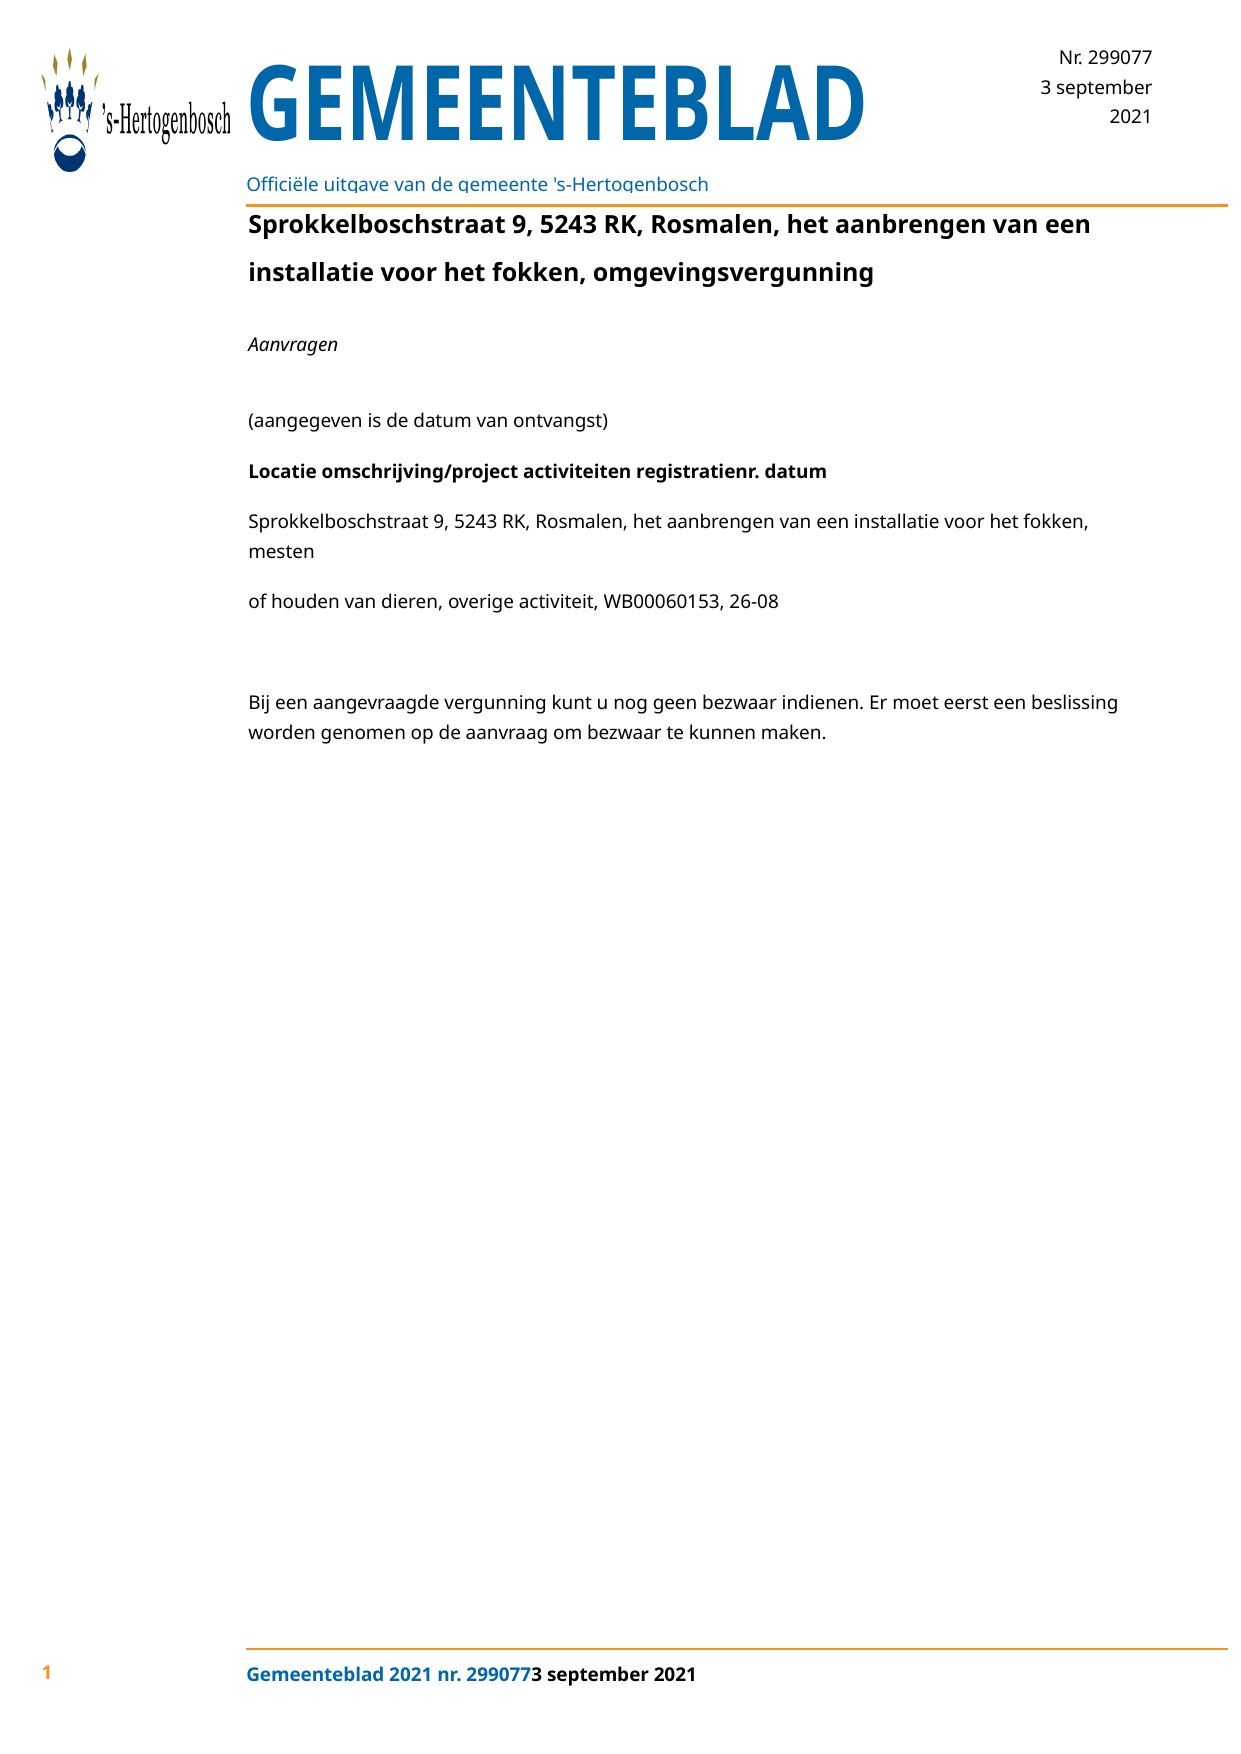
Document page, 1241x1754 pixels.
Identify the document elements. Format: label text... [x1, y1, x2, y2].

text Aanvragen [248, 331, 1152, 357]
text Locatie omschrijving/project activiteiten registratienr. datum [248, 458, 1152, 484]
text Bij een aangevraagde vergunning kunt u nog geen bezwaar indienen. Er moet eerst een beslissing worden genomen op de aanvraag om bezwaar te kunnen maken. [248, 689, 1152, 744]
text of houden van dieren, overige activiteit, WB00060153, 26-08 [248, 588, 1152, 614]
text (aangegeven is de datum van ontvangst) [248, 408, 1152, 433]
text Sprokkelboschstraat 9, 5243 RK, Rosmalen, het aanbrengen van een installatie voor het fokken, mesten [248, 508, 1152, 564]
text Sprokkelboschstraat 9, 5243 RK, Rosmalen, het aanbrengen van een installatie voor het fokken, omgevingsvergunning [248, 207, 1152, 288]
picture [41, 47, 231, 172]
